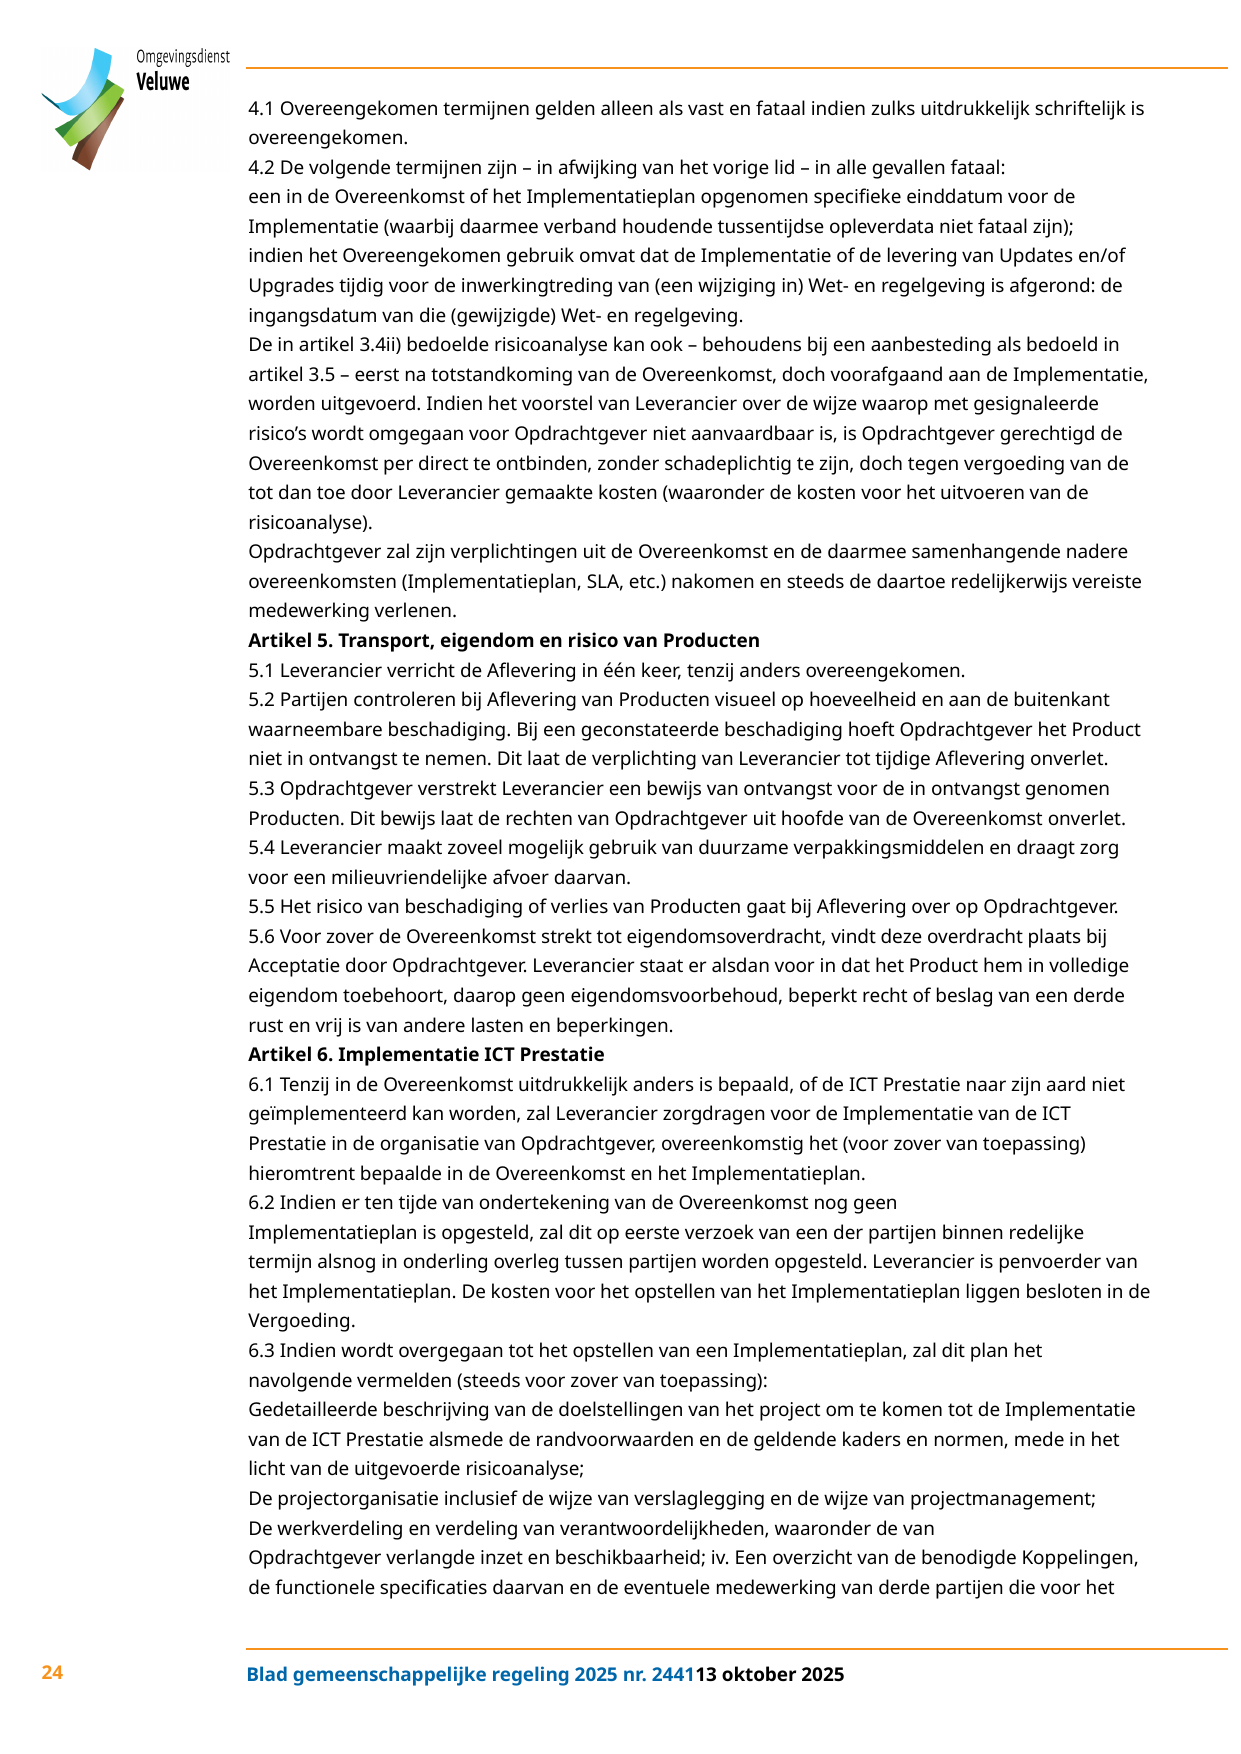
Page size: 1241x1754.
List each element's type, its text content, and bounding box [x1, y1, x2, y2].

text Artikel 5. Transport, eigendom en risico van Producten [248, 627, 1152, 653]
text een in de Overeenkomst of het Implementatieplan opgenomen specifieke einddatum voor de Implementatie (waarbij daarmee verband houdende tussentijdse opleverdata niet fataal zijn); [248, 183, 1152, 239]
text 6.3 Indien wordt overgegaan tot het opstellen van een Implementatieplan, zal dit plan het navolgende vermelden (steeds voor zover van toepassing): [248, 1337, 1152, 1393]
text De projectorganisatie inclusief de wijze van verslaglegging en de wijze van projectmanagement; [248, 1485, 1152, 1511]
text 5.4 Leverancier maakt zoveel mogelijk gebruik van duurzame verpakkingsmiddelen en draagt zorg voor een milieuvriendelijke afvoer daarvan. [248, 834, 1152, 890]
text De werkverdeling en verdeling van verantwoordelijkheden, waaronder de van [248, 1515, 1152, 1541]
text 6.2 Indien er ten tijde van ondertekening van de Overeenkomst nog geen [248, 1189, 1152, 1215]
text 4.2 De volgende termijnen zijn – in afwijking van het vorige lid – in alle gevallen fataal: [248, 154, 1152, 180]
text Implementatieplan is opgesteld, zal dit op eerste verzoek van een der partijen binnen redelijke termijn alsnog in onderling overleg tussen partijen worden opgesteld. Leverancier is penvoerder van het Implementatieplan. De kosten voor het opstellen van het Implementatieplan liggen besloten in de Vergoeding. [248, 1219, 1152, 1333]
text Artikel 6. Implementatie ICT Prestatie [248, 1041, 1152, 1067]
text indien het Overeengekomen gebruik omvat dat de Implementatie of de levering van Updates en/of Upgrades tijdig voor de inwerkingtreding van (een wijziging in) Wet- en regelgeving is afgerond: de ingangsdatum van die (gewijzigde) Wet- en regelgeving. [248, 243, 1152, 328]
picture [41, 47, 231, 172]
text 4.1 Overeengekomen termijnen gelden alleen als vast en fataal indien zulks uitdrukkelijk schriftelijk is overeengekomen. [248, 95, 1152, 150]
text 5.5 Het risico van beschadiging of verlies van Producten gaat bij Aflevering over op Opdrachtgever. [248, 893, 1152, 919]
text 5.3 Opdrachtgever verstrekt Leverancier een bewijs van ontvangst voor de in ontvangst genomen Producten. Dit bewijs laat de rechten van Opdrachtgever uit hoofde van de Overeenkomst onverlet. [248, 775, 1152, 831]
text 5.6 Voor zover de Overeenkomst strekt tot eigendomsoverdracht, vindt deze overdracht plaats bij Acceptatie door Opdrachtgever. Leverancier staat er alsdan voor in dat het Product hem in volledige eigendom toebehoort, daarop geen eigendomsvoorbehoud, beperkt recht of beslag van een derde rust en vrij is van andere lasten en beperkingen. [248, 923, 1152, 1038]
text 5.2 Partijen controleren bij Aflevering van Producten visueel op hoeveelheid en aan de buitenkant waarneembare beschadiging. Bij een geconstateerde beschadiging hoeft Opdrachtgever het Product niet in ontvangst te nemen. Dit laat de verplichting van Leverancier tot tijdige Aflevering onverlet. [248, 686, 1152, 771]
text 6.1 Tenzij in de Overeenkomst uitdrukkelijk anders is bepaald, of de ICT Prestatie naar zijn aard niet geïmplementeerd kan worden, zal Leverancier zorgdragen voor de Implementatie van de ICT Prestatie in de organisatie van Opdrachtgever, overeenkomstig het (voor zover van toepassing) hieromtrent bepaalde in de Overeenkomst en het Implementatieplan. [248, 1071, 1152, 1186]
text Opdrachtgever zal zijn verplichtingen uit de Overeenkomst en de daarmee samenhangende nadere overeenkomsten (Implementatieplan, SLA, etc.) nakomen en steeds de daartoe redelijkerwijs vereiste medewerking verlenen. [248, 538, 1152, 623]
text Gedetailleerde beschrijving van de doelstellingen van het project om te komen tot de Implementatie van de ICT Prestatie alsmede de randvoorwaarden en de geldende kaders en normen, mede in het licht van de uitgevoerde risicoanalyse; [248, 1396, 1152, 1481]
text 5.1 Leverancier verricht de Aflevering in één keer, tenzij anders overeengekomen. [248, 657, 1152, 683]
text De in artikel 3.4ii) bedoelde risicoanalyse kan ook – behoudens bij een aanbesteding als bedoeld in artikel 3.5 – eerst na totstandkoming van de Overeenkomst, doch voorafgaand aan de Implementatie, worden uitgevoerd. Indien het voorstel van Leverancier over de wijze waarop met gesignaleerde risico’s wordt omgegaan voor Opdrachtgever niet aanvaardbaar is, is Opdrachtgever gerechtigd de Overeenkomst per direct te ontbinden, zonder schadeplichtig te zijn, doch tegen vergoeding van de tot dan toe door Leverancier gemaakte kosten (waaronder de kosten voor het uitvoeren van de risicoanalyse). [248, 331, 1152, 535]
text Opdrachtgever verlangde inzet en beschikbaarheid; iv. Een overzicht van de benodigde Koppelingen, de functionele specificaties daarvan en de eventuele medewerking van derde partijen die voor het [248, 1544, 1152, 1600]
